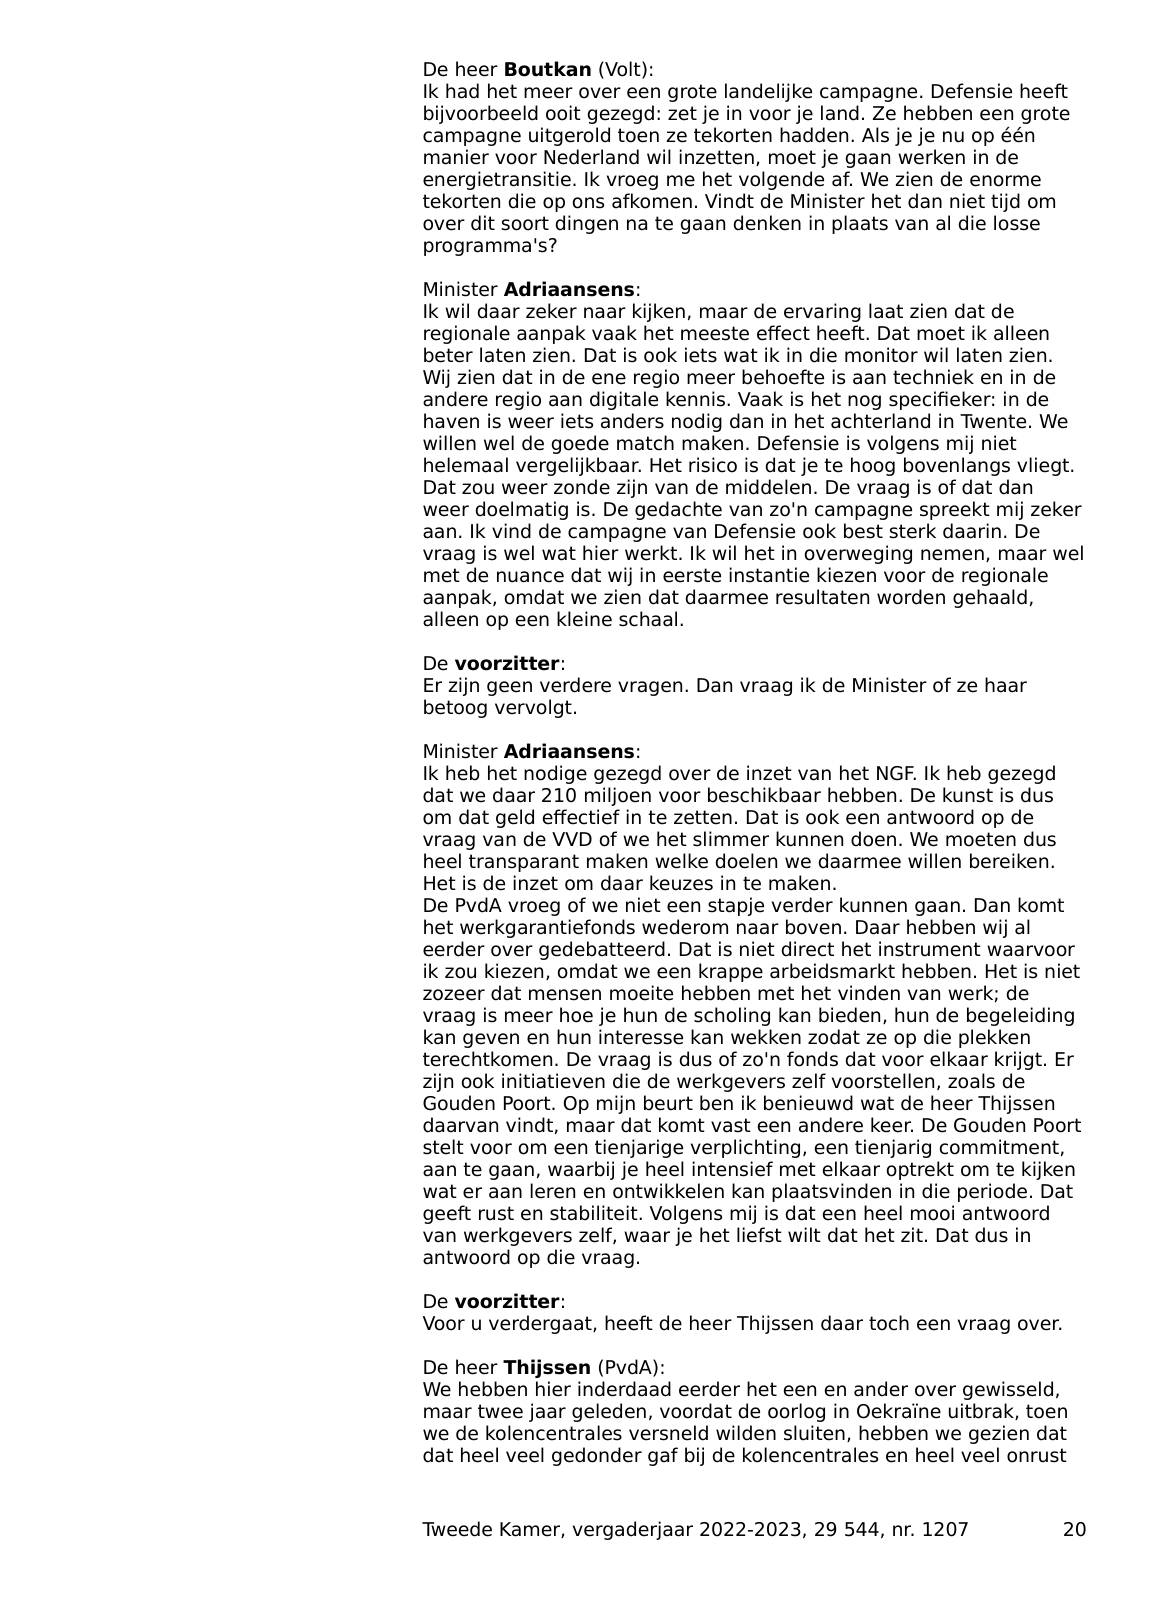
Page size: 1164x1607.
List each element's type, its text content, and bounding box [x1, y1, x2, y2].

text De heer Boutkan (Volt): [422, 59, 1087, 81]
text Ik heb het nodige gezegd over de inzet van het NGF. Ik heb gezegd dat we daar 210 miljoen voor beschikbaar hebben. De kunst is dus om dat geld effectief in te zetten. Dat is ook een antwoord op de vraag van de VVD of we het slimmer kunnen doen. We moeten dus heel transparant maken welke doelen we daarmee willen bereiken. Het is de inzet om daar keuzes in te maken. [422, 763, 1087, 895]
text Minister Adriaansens: [422, 279, 1087, 301]
text De heer Thijssen (PvdA): [422, 1357, 1087, 1379]
text De PvdA vroeg of we niet een stapje verder kunnen gaan. Dan komt het werkgarantiefonds wederom naar boven. Daar hebben wij al eerder over gedebatteerd. Dat is niet direct het instrument waarvoor ik zou kiezen, omdat we een krappe arbeidsmarkt hebben. Het is niet zozeer dat mensen moeite hebben met het vinden van werk; de vraag is meer hoe je hun de scholing kan bieden, hun de begeleiding kan geven en hun interesse kan wekken zodat ze op die plekken terechtkomen. De vraag is dus of zo'n fonds dat voor elkaar krijgt. Er zijn ook initiatieven die de werkgevers zelf voorstellen, zoals de Gouden Poort. Op mijn beurt ben ik benieuwd wat de heer Thijssen daarvan vindt, maar dat komt vast een andere keer. De Gouden Poort stelt voor om een tienjarige verplichting, een tienjarig commitment, aan te gaan, waarbij je heel intensief met elkaar optrekt om te kijken wat er aan leren en ontwikkelen kan plaatsvinden in die periode. Dat geeft rust en stabiliteit. Volgens mij is dat een heel mooi antwoord van werkgevers zelf, waar je het liefst wilt dat het zit. Dat dus in antwoord op die vraag. [422, 895, 1087, 1268]
text Minister Adriaansens: [422, 741, 1087, 763]
text We hebben hier inderdaad eerder het een en ander over gewisseld, maar twee jaar geleden, voordat de oorlog in Oekraïne uitbrak, toen we de kolencentrales versneld wilden sluiten, hebben we gezien dat dat heel veel gedonder gaf bij de kolencentrales en heel veel onrust [422, 1379, 1087, 1467]
text Er zijn geen verdere vragen. Dan vraag ik de Minister of ze haar betoog vervolgt. [422, 675, 1087, 719]
text Ik wil daar zeker naar kijken, maar de ervaring laat zien dat de regionale aanpak vaak het meeste effect heeft. Dat moet ik alleen beter laten zien. Dat is ook iets wat ik in die monitor wil laten zien. Wij zien dat in de ene regio meer behoefte is aan techniek en in de andere regio aan digitale kennis. Vaak is het nog specifieker: in de haven is weer iets anders nodig dan in het achterland in Twente. We willen wel de goede match maken. Defensie is volgens mij niet helemaal vergelijkbaar. Het risico is dat je te hoog bovenlangs vliegt. Dat zou weer zonde zijn van de middelen. De vraag is of dat dan weer doelmatig is. De gedachte van zo'n campagne spreekt mij zeker aan. Ik vind de campagne van Defensie ook best sterk daarin. De vraag is wel wat hier werkt. Ik wil het in overweging nemen, maar wel met de nuance dat wij in eerste instantie kiezen voor de regionale aanpak, omdat we zien dat daarmee resultaten worden gehaald, alleen op een kleine schaal. [422, 301, 1087, 631]
text Voor u verdergaat, heeft de heer Thijssen daar toch een vraag over. [422, 1313, 1087, 1335]
text Ik had het meer over een grote landelijke campagne. Defensie heeft bijvoorbeeld ooit gezegd: zet je in voor je land. Ze hebben een grote campagne uitgerold toen ze tekorten hadden. Als je je nu op één manier voor Nederland wil inzetten, moet je gaan werken in de energietransitie. Ik vroeg me het volgende af. We zien de enorme tekorten die op ons afkomen. Vindt de Minister het dan niet tijd om over dit soort dingen na te gaan denken in plaats van al die losse programma's? [422, 81, 1087, 257]
text De voorzitter: [422, 1291, 1087, 1313]
text De voorzitter: [422, 653, 1087, 675]
